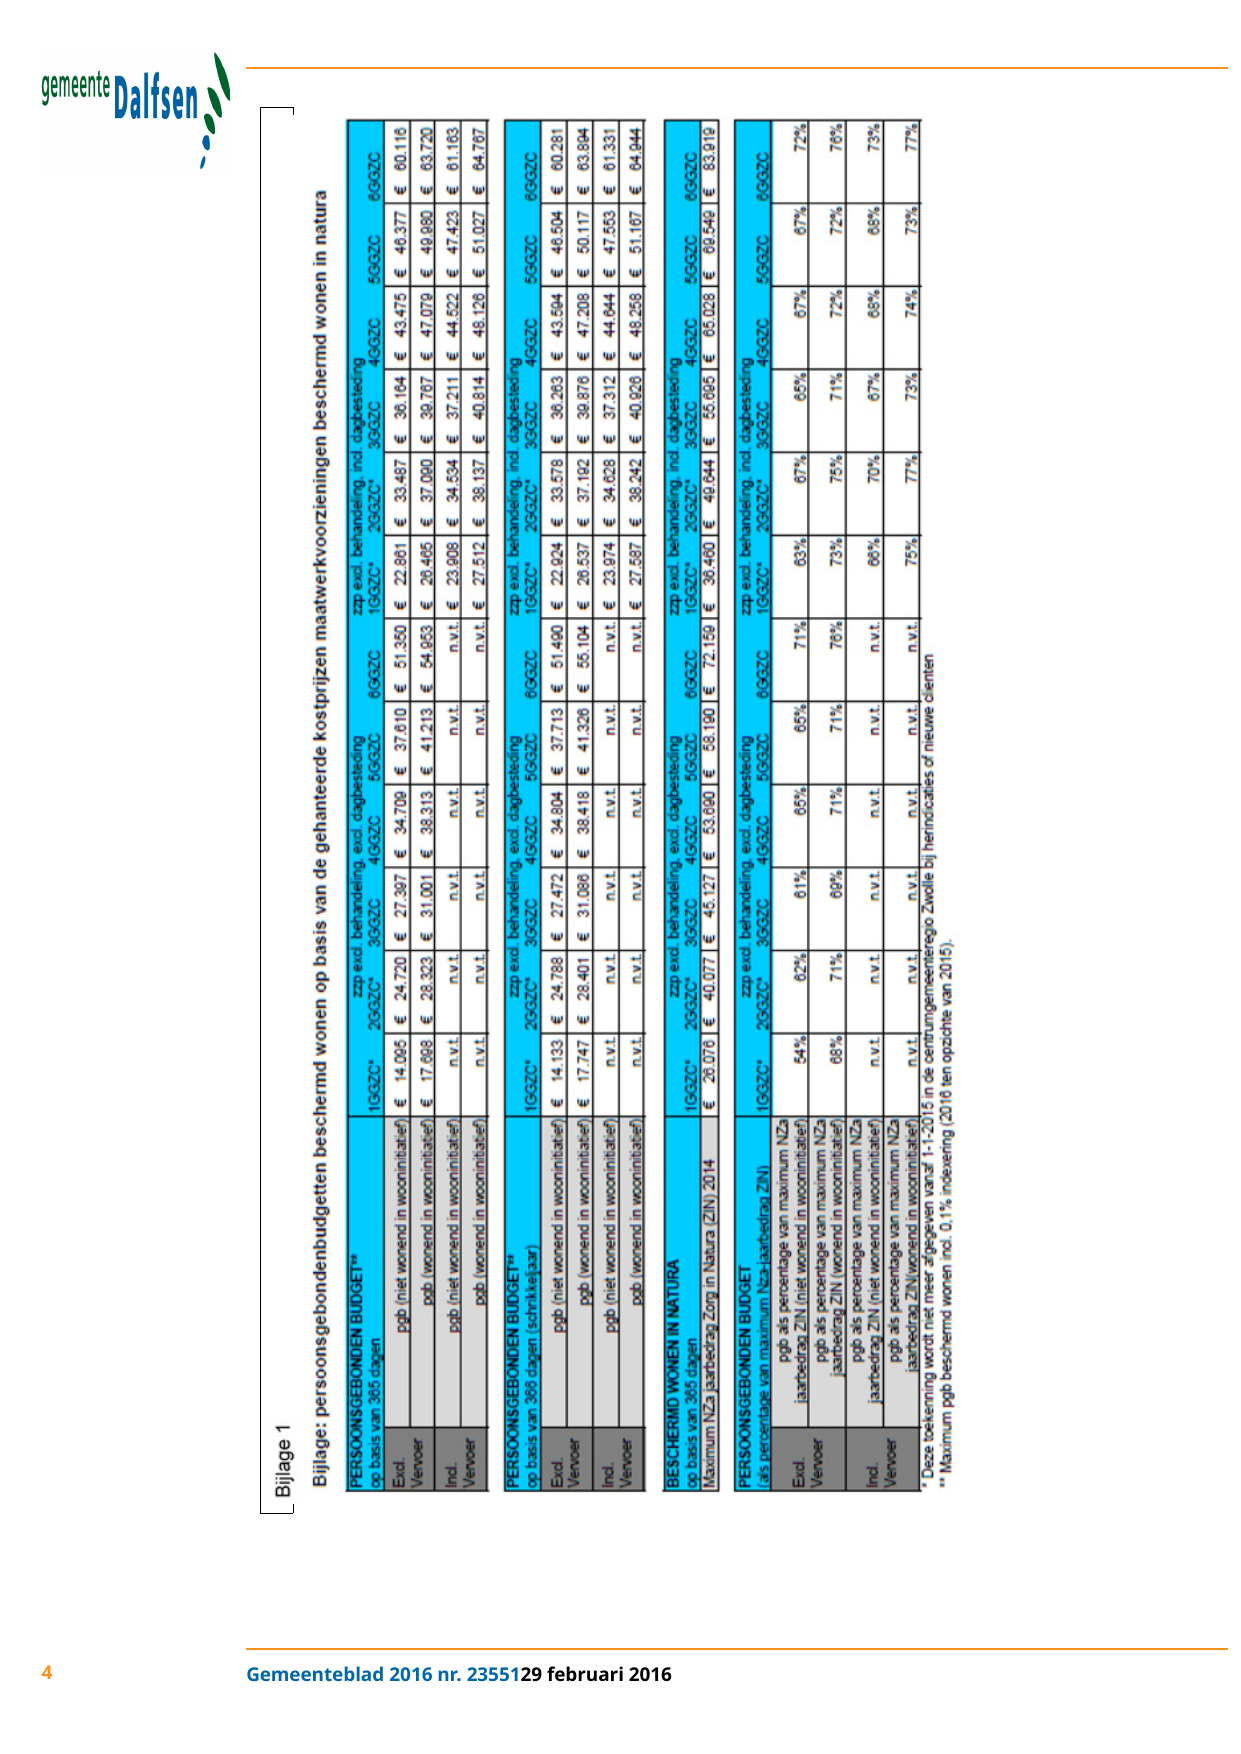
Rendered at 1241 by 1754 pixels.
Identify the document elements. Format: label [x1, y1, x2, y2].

picture [268, 115, 968, 1504]
picture [41, 47, 231, 172]
